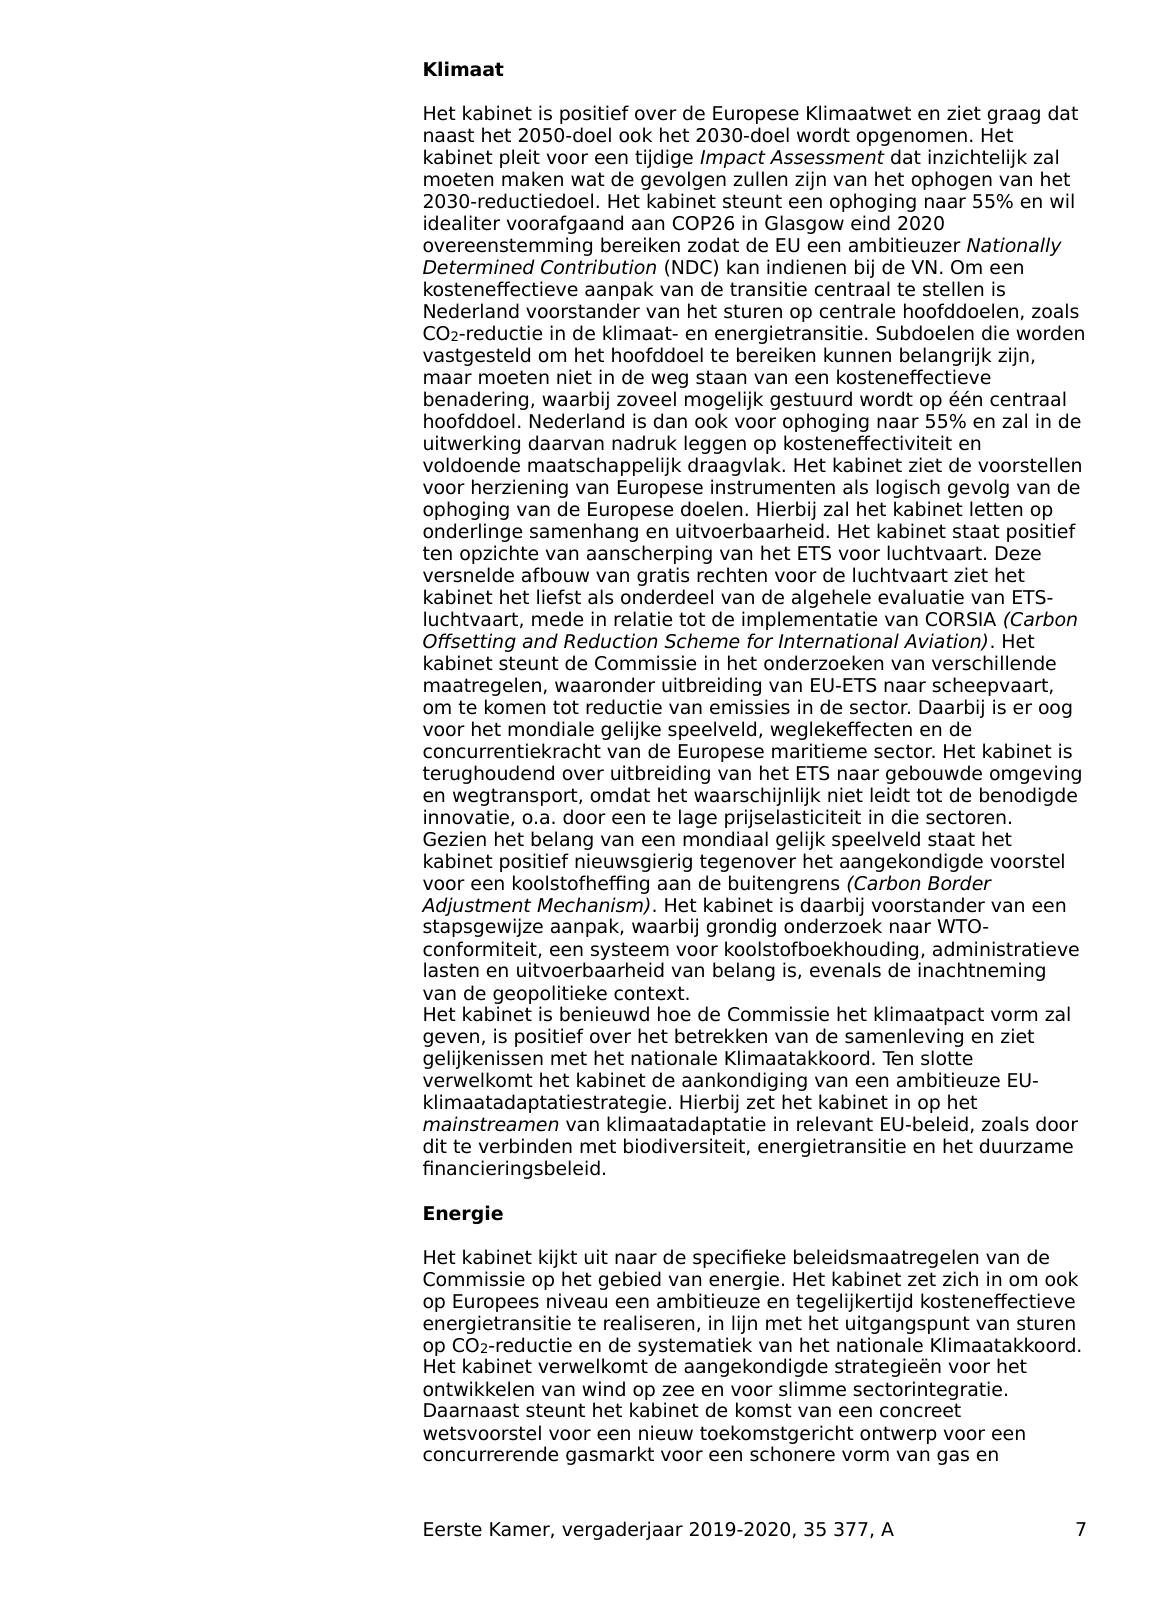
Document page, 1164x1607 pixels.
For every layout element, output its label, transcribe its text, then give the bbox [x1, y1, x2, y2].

text Het kabinet kijkt uit naar de specifieke beleidsmaatregelen van de Commissie op het gebied van energie. Het kabinet zet zich in om ook op Europees niveau een ambitieuze en tegelijkertijd kosteneffectieve energietransitie te realiseren, in lijn met het uitgangspunt van sturen op CO2-reductie en de systematiek van het nationale Klimaatakkoord. Het kabinet verwelkomt de aangekondigde strategieën voor het ontwikkelen van wind op zee en voor slimme sectorintegratie. Daarnaast steunt het kabinet de komst van een concreet wetsvoorstel voor een nieuw toekomstgericht ontwerp voor een concurrerende gasmarkt voor een schonere vorm van gas en [422, 1247, 1087, 1466]
text Het kabinet is benieuwd hoe de Commissie het klimaatpact vorm zal geven, is positief over het betrekken van de samenleving en ziet gelijkenissen met het nationale Klimaatakkoord. Ten slotte verwelkomt het kabinet de aankondiging van een ambitieuze EU-klimaatadaptatiestrategie. Hierbij zet het kabinet in op het mainstreamen van klimaatadaptatie in relevant EU-beleid, zoals door dit te verbinden met biodiversiteit, energietransitie en het duurzame financieringsbeleid. [422, 1004, 1087, 1180]
text Het kabinet is positief over de Europese Klimaatwet en ziet graag dat naast het 2050-doel ook het 2030-doel wordt opgenomen. Het kabinet pleit voor een tijdige Impact Assessment dat inzichtelijk zal moeten maken wat de gevolgen zullen zijn van het ophogen van het 2030-reductiedoel. Het kabinet steunt een ophoging naar 55% en wil idealiter voorafgaand aan COP26 in Glasgow eind 2020 overeenstemming bereiken zodat de EU een ambitieuzer Nationally Determined Contribution (NDC) kan indienen bij de VN. Om een kosteneffectieve aanpak van de transitie centraal te stellen is Nederland voorstander van het sturen op centrale hoofddoelen, zoals CO2-reductie in de klimaat- en energietransitie. Subdoelen die worden vastgesteld om het hoofddoel te bereiken kunnen belangrijk zijn, maar moeten niet in de weg staan van een kosteneffectieve benadering, waarbij zoveel mogelijk gestuurd wordt op één centraal hoofddoel. Nederland is dan ook voor ophoging naar 55% en zal in de uitwerking daarvan nadruk leggen op kosteneffectiviteit en voldoende maatschappelijk draagvlak. Het kabinet ziet de voorstellen voor herziening van Europese instrumenten als logisch gevolg van de ophoging van de Europese doelen. Hierbij zal het kabinet letten op onderlinge samenhang en uitvoerbaarheid. Het kabinet staat positief ten opzichte van aanscherping van het ETS voor luchtvaart. Deze versnelde afbouw van gratis rechten voor de luchtvaart ziet het kabinet het liefst als onderdeel van de algehele evaluatie van ETS-luchtvaart, mede in relatie tot de implementatie van CORSIA (Carbon Offsetting and Reduction Scheme for International Aviation). Het kabinet steunt de Commissie in het onderzoeken van verschillende maatregelen, waaronder uitbreiding van EU-ETS naar scheepvaart, om te komen tot reductie van emissies in de sector. Daarbij is er oog voor het mondiale gelijke speelveld, weglekeffecten en de concurrentiekracht van de Europese maritieme sector. Het kabinet is terughoudend over uitbreiding van het ETS naar gebouwde omgeving en wegtransport, omdat het waarschijnlijk niet leidt tot de benodigde innovatie, o.a. door een te lage prijselasticiteit in die sectoren. [422, 103, 1087, 828]
subtitle Energie [422, 1202, 1087, 1224]
subtitle Klimaat [422, 59, 1087, 81]
text Gezien het belang van een mondiaal gelijk speelveld staat het kabinet positief nieuwsgierig tegenover het aangekondigde voorstel voor een koolstofheffing aan de buitengrens (Carbon Border Adjustment Mechanism). Het kabinet is daarbij voorstander van een stapsgewijze aanpak, waarbij grondig onderzoek naar WTO-conformiteit, een systeem voor koolstofboekhouding, administratieve lasten en uitvoerbaarheid van belang is, evenals de inachtneming van de geopolitieke context. [422, 828, 1087, 1004]
